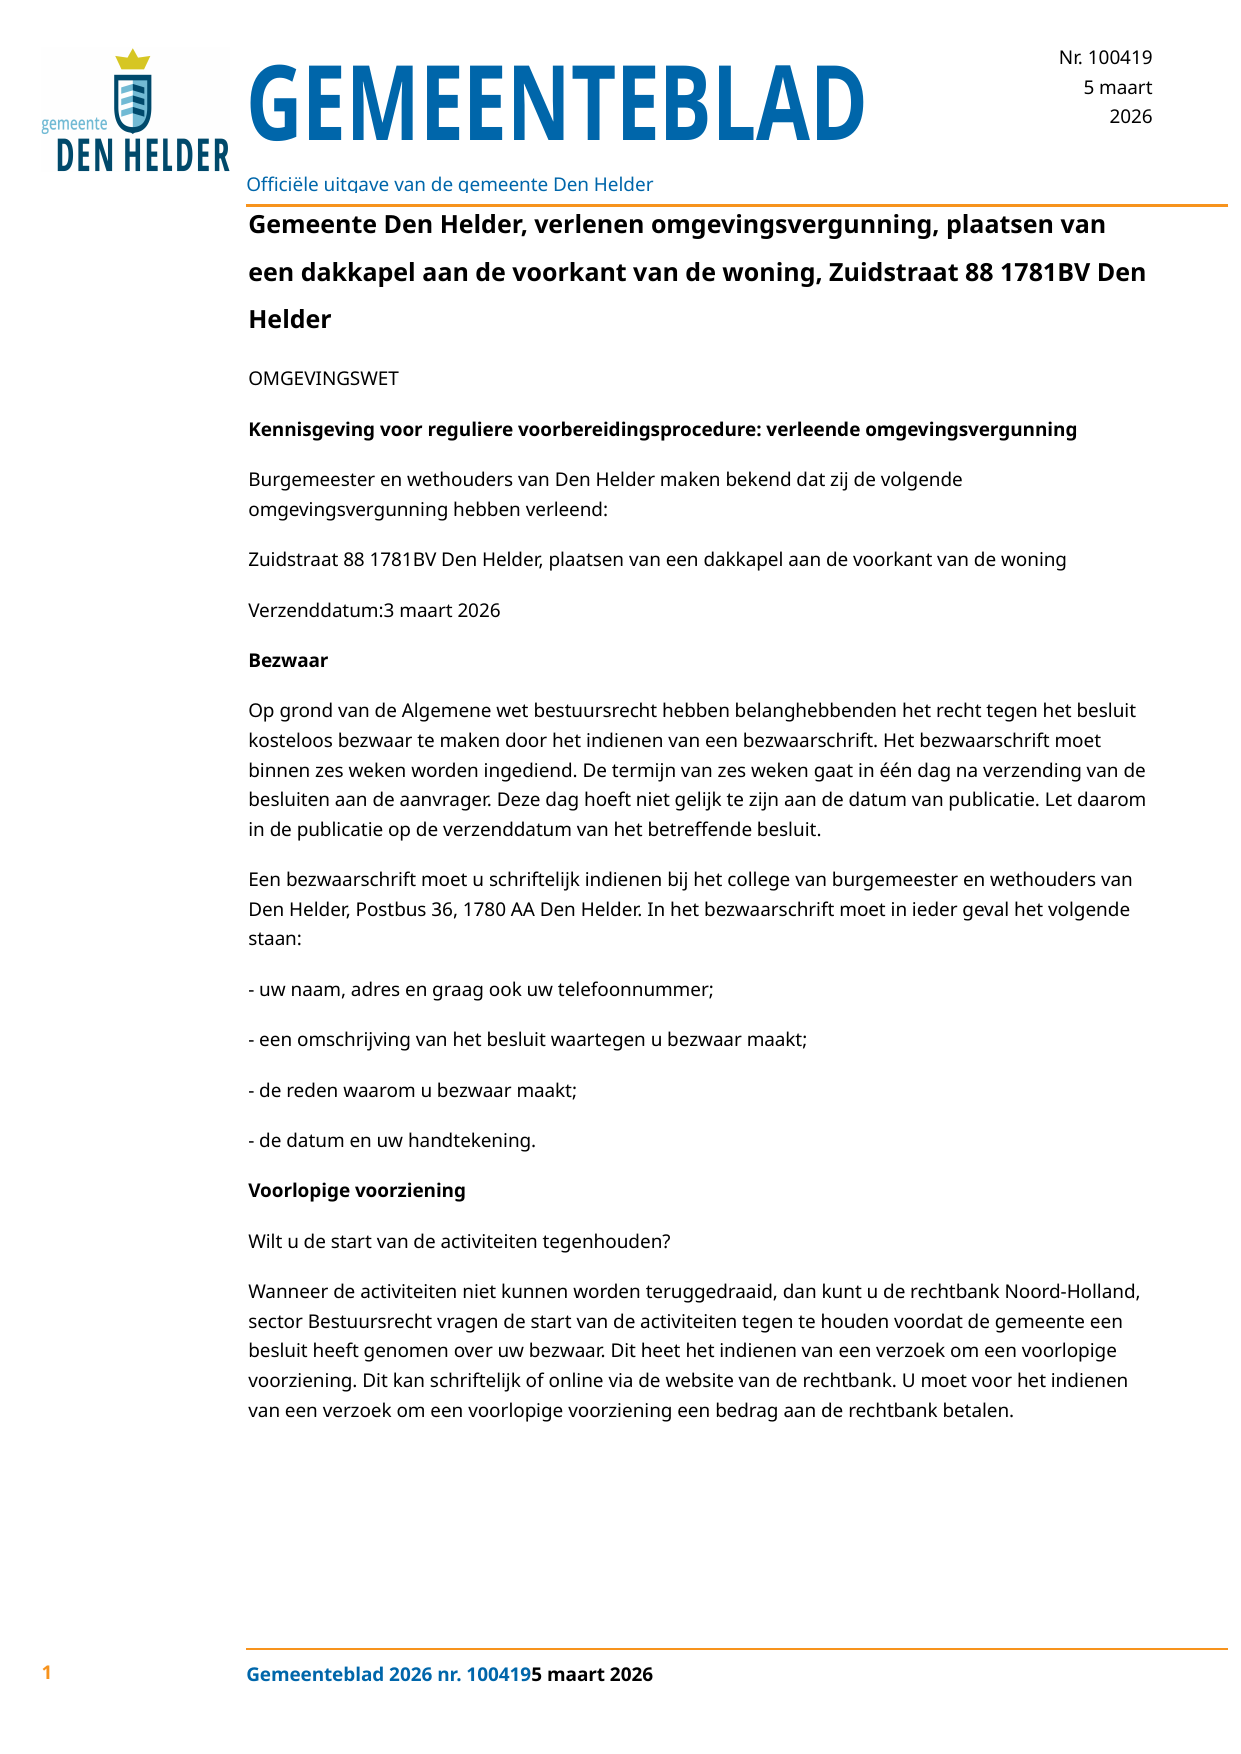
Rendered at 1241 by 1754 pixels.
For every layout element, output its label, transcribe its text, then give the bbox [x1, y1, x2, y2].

text Zuidstraat 88 1781BV Den Helder, plaatsen van een dakkapel aan de voorkant van de woning [248, 546, 1152, 572]
text Verzenddatum:3 maart 2026 [248, 597, 1152, 622]
picture [63, 144, 68, 165]
text Bezwaar [248, 647, 1152, 673]
text Wilt u de start van de activiteiten tegenhouden? [248, 1228, 1152, 1254]
text - de datum en uw handtekening. [248, 1127, 1152, 1153]
text Voorlopige voorziening [248, 1178, 1152, 1203]
text OMGEVINGSWET [248, 366, 1152, 391]
text - uw naam, adres en graag ook uw telefoonnummer; [248, 976, 1152, 1002]
text Een bezwaarschrift moet u schriftelijk indienen bij het college van burgemeester en wethouders van Den Helder, Postbus 36, 1780 AA Den Helder. In het bezwaarschrift moet in ieder geval het volgende staan: [248, 866, 1152, 951]
picture [100, 154, 106, 172]
text - een omschrijving van het besluit waartegen u bezwaar maakt; [248, 1026, 1152, 1052]
text Burgemeester en wethouders van Den Helder maken bekend dat zij de volgende omgevingsvergunning hebben verleend: [248, 466, 1152, 522]
text - de reden waarom u bezwaar maakt; [248, 1077, 1152, 1102]
text Gemeente Den Helder, verlenen omgevingsvergunning, plaatsen van een dakkapel aan de voorkant van de woning, Zuidstraat 88 1781BV Den Helder [248, 207, 1152, 336]
picture [130, 157, 135, 172]
picture [182, 144, 187, 165]
text Op grond van de Algemene wet bestuursrecht hebben belanghebbenden het recht tegen het besluit kosteloos bezwaar te maken door het indienen van een bezwaarschrift. Het bezwaarschrift moet binnen zes weken worden ingediend. De termijn van zes weken gaat in één dag na verzending van de besluiten aan de aanvrager. Deze dag hoeft niet gelijk te zijn aan de datum van publicatie. Let daarom in de publicatie op de verzenddatum van het betreffende besluit. [248, 698, 1152, 842]
text Wanneer de activiteiten niet kunnen worden teruggedraaid, dan kunt u de rechtbank Noord-Holland, sector Bestuursrecht vragen de start van de activiteiten tegen te houden voordat de gemeente een besluit heeft genomen over uw bezwaar. Dit heet het indienen van een verzoek om een voorlopige voorziening. Dit kan schriftelijk of online via de website van de rechtbank. U moet voor het indienen van een verzoek om een voorlopige voorziening een bedrag aan de rechtbank betalen. [248, 1278, 1152, 1422]
picture [220, 160, 224, 172]
text Kennisgeving voor reguliere voorbereidingsprocedure: verleende omgevingsvergunning [248, 416, 1152, 442]
picture [41, 47, 231, 172]
